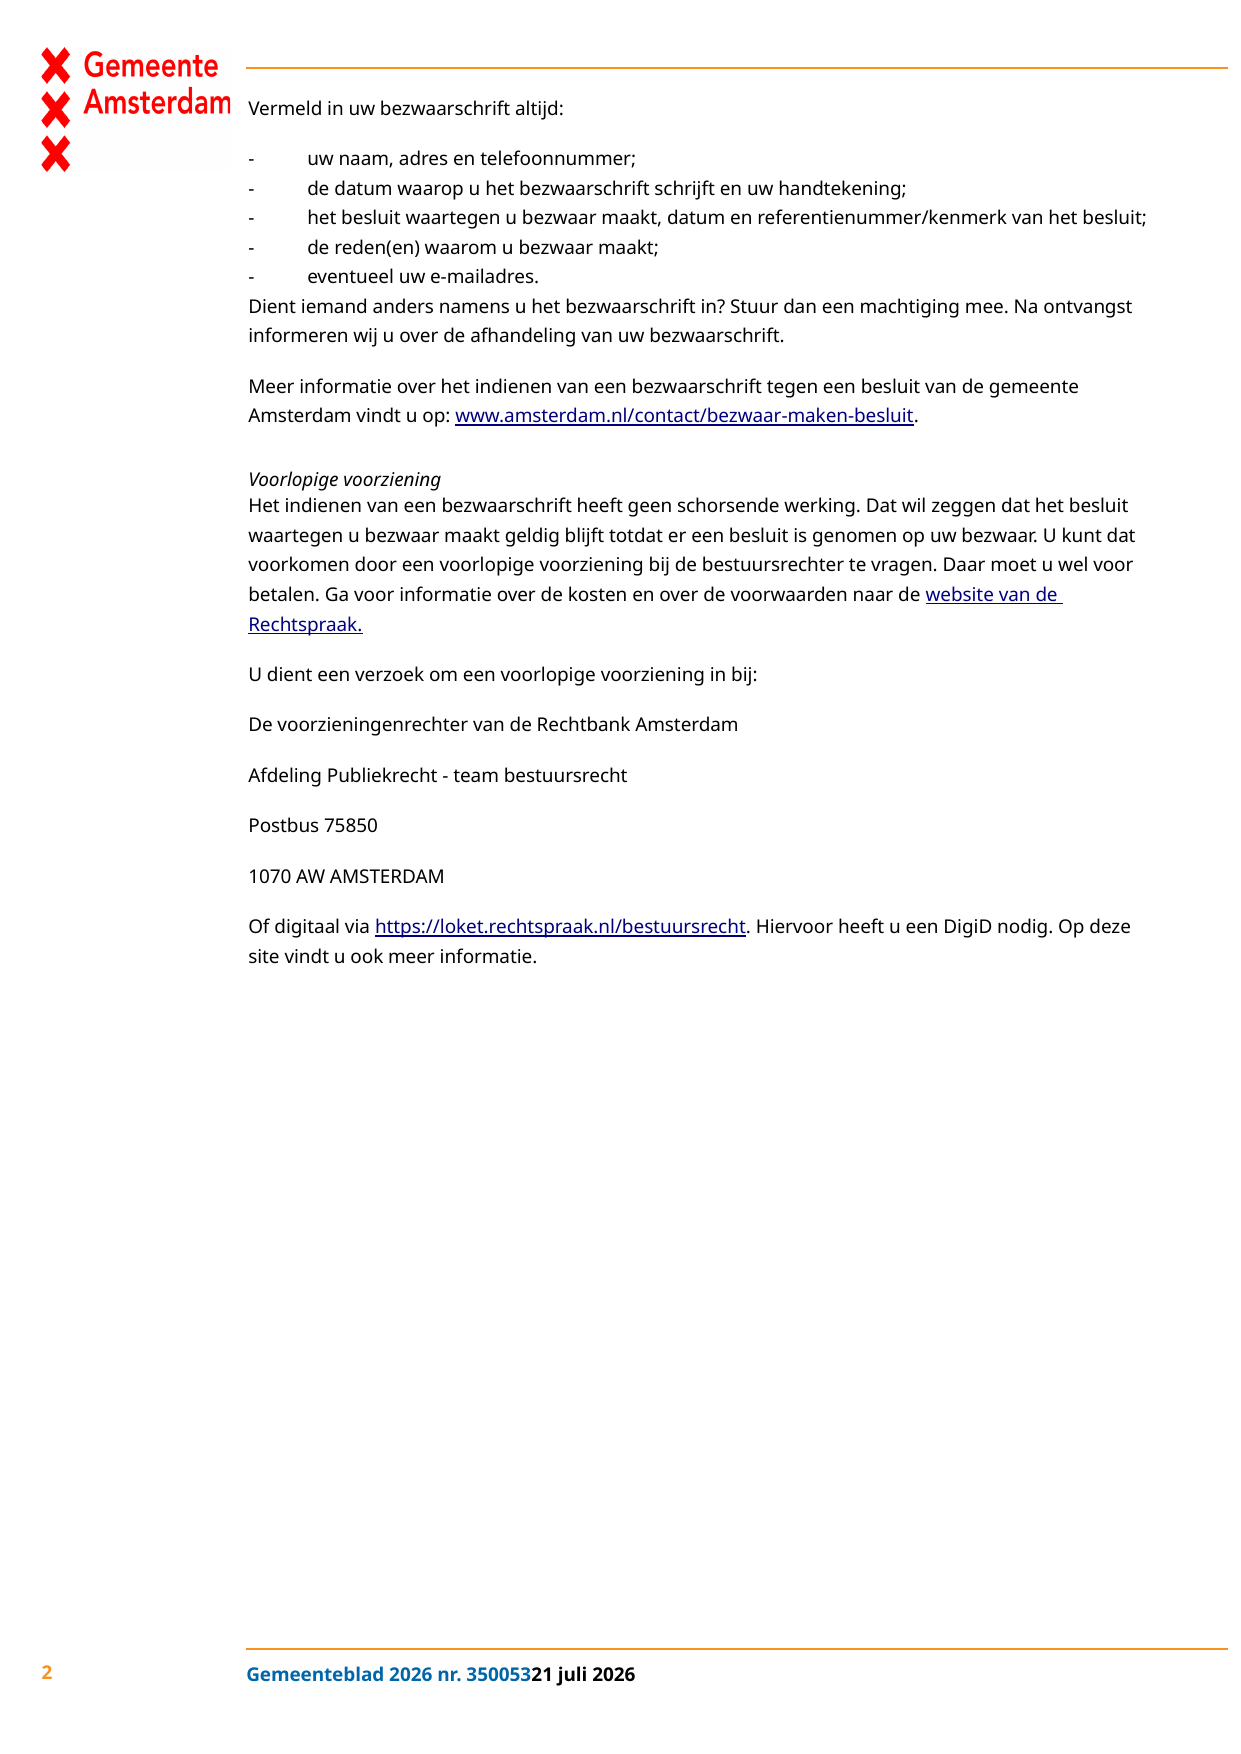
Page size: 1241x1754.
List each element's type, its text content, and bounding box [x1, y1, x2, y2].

text Of digitaal via https://loket.rechtspraak.nl/bestuursrecht. Hiervoor heeft u een DigiD nodig. Op deze site vindt u ook meer informatie. [248, 913, 1152, 968]
text Voorlopige voorziening [248, 467, 1152, 492]
list uw naam, adres en telefoonnummer; [248, 145, 1152, 171]
picture [41, 47, 231, 172]
text De voorzieningenrechter van de Rechtbank Amsterdam [248, 712, 1152, 737]
text Meer informatie over het indienen van een bezwaarschrift tegen een besluit van de gemeente Amsterdam vindt u op: www.amsterdam.nl/contact/bezwaar-maken-besluit. [248, 373, 1152, 428]
text U dient een verzoek om een voorlopige voorziening in bij: [248, 661, 1152, 687]
text Het indienen van een bezwaarschrift heeft geen schorsende werking. Dat wil zeggen dat het besluit waartegen u bezwaar maakt geldig blijft totdat er een besluit is genomen op uw bezwaar. U kunt dat voorkomen door een voorlopige voorziening bij de bestuursrechter te vragen. Daar moet u wel voor betalen. Ga voor informatie over de kosten en over de voorwaarden naar de website van de Rechtspraak. [248, 492, 1152, 636]
text Afdeling Publiekrecht - team bestuursrecht [248, 762, 1152, 788]
list de reden(en) waarom u bezwaar maakt; [248, 234, 1152, 260]
text Postbus 75850 [248, 812, 1152, 838]
text Dient iemand anders namens u het bezwaarschrift in? Stuur dan een machtiging mee. Na ontvangst informeren wij u over de afhandeling van uw bezwaarschrift. [248, 293, 1152, 348]
list de datum waarop u het bezwaarschrift schrijft en uw handtekening; [248, 175, 1152, 201]
text Vermeld in uw bezwaarschrift altijd: [248, 95, 1152, 121]
list eventueel uw e-mailadres. [248, 263, 1152, 289]
text 1070 AW AMSTERDAM [248, 863, 1152, 888]
list het besluit waartegen u bezwaar maakt, datum en referentienummer/kenmerk van het besluit; [248, 204, 1152, 230]
